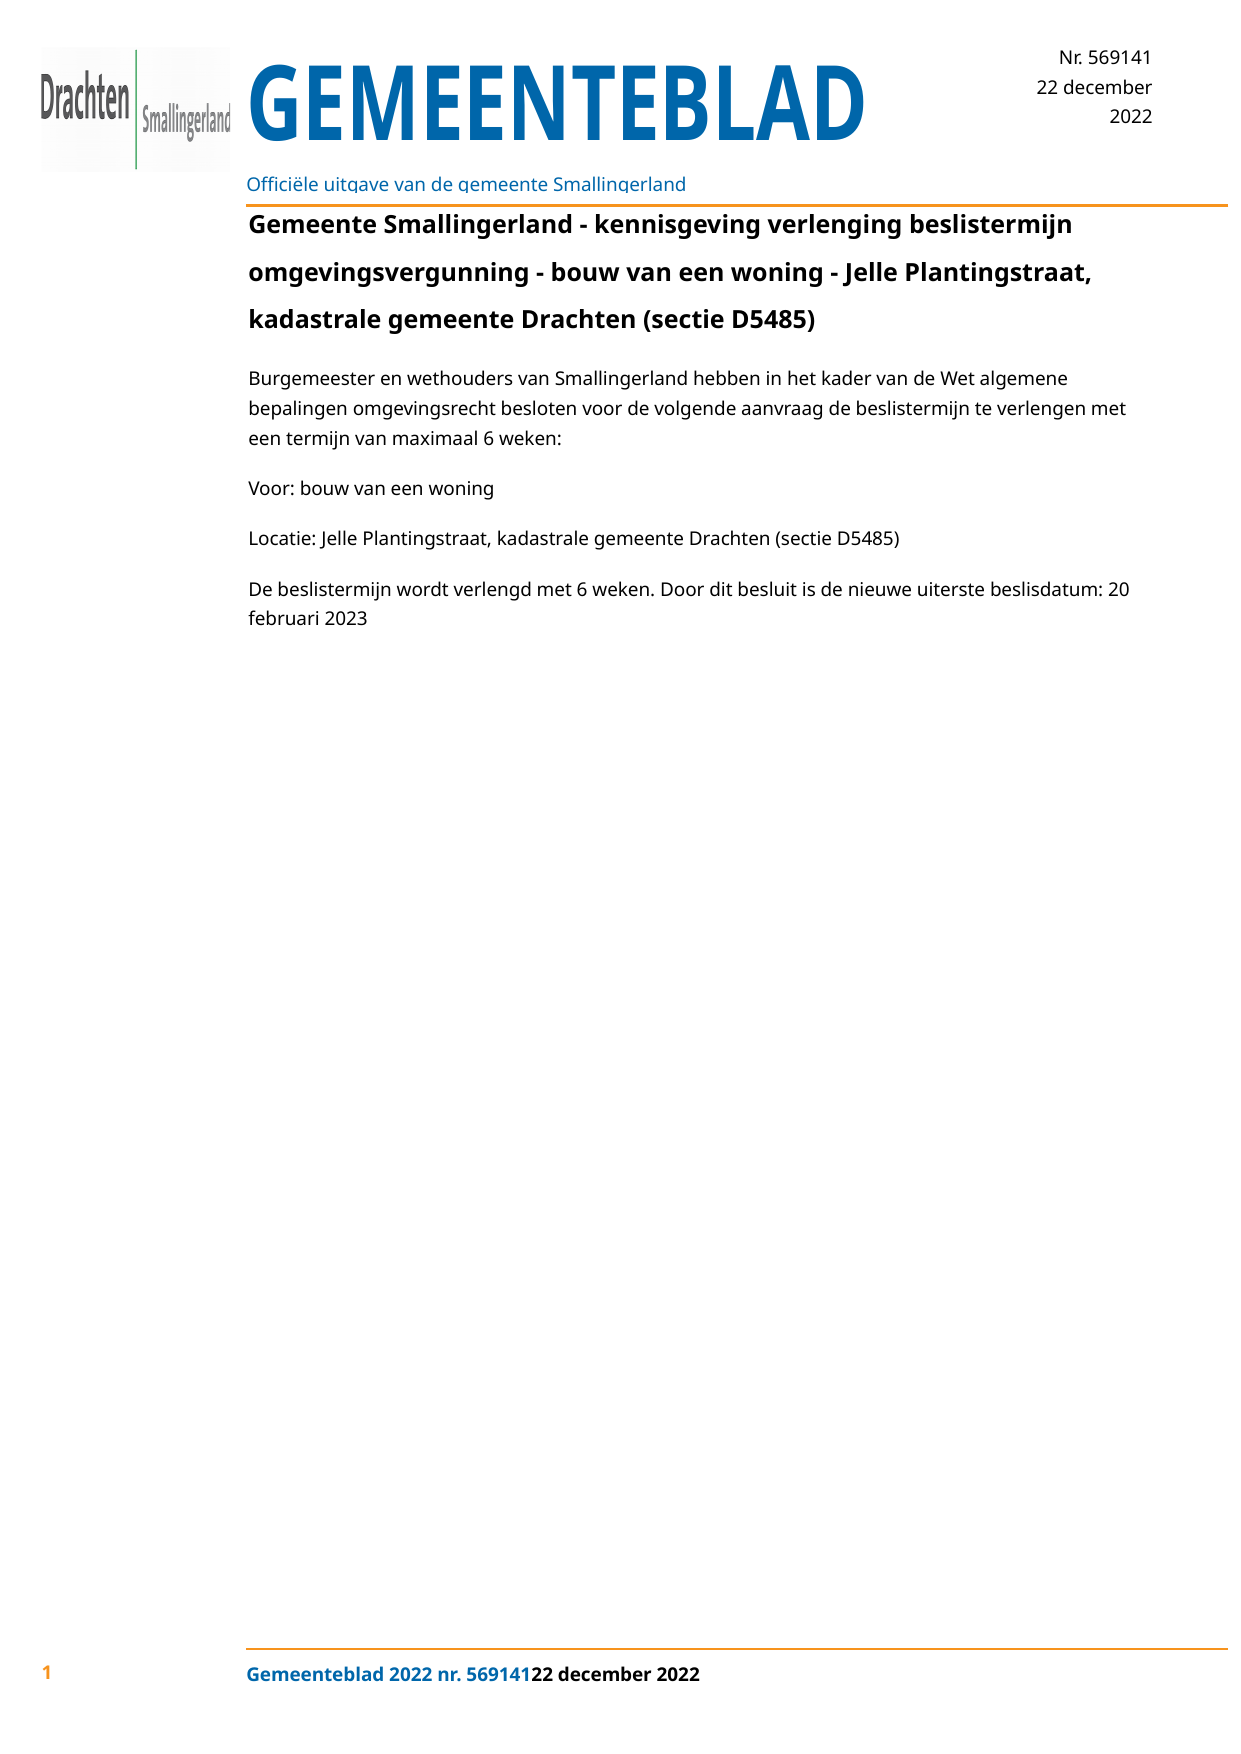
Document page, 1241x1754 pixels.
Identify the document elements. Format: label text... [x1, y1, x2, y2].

picture [41, 47, 231, 172]
text Locatie: Jelle Plantingstraat, kadastrale gemeente Drachten (sectie D5485) [248, 526, 1152, 551]
text Burgemeester en wethouders van Smallingerland hebben in het kader van de Wet algemene bepalingen omgevingsrecht besloten voor de volgende aanvraag de beslistermijn te verlengen met een termijn van maximaal 6 weken: [248, 366, 1152, 450]
text Gemeente Smallingerland - kennisgeving verlenging beslistermijn omgevingsvergunning - bouw van een woning - Jelle Plantingstraat, kadastrale gemeente Drachten (sectie D5485) [248, 207, 1152, 336]
text De beslistermijn wordt verlengd met 6 weken. Door dit besluit is de nieuwe uiterste beslisdatum: 20 februari 2023 [248, 576, 1152, 631]
text Voor: bouw van een woning [248, 475, 1152, 501]
